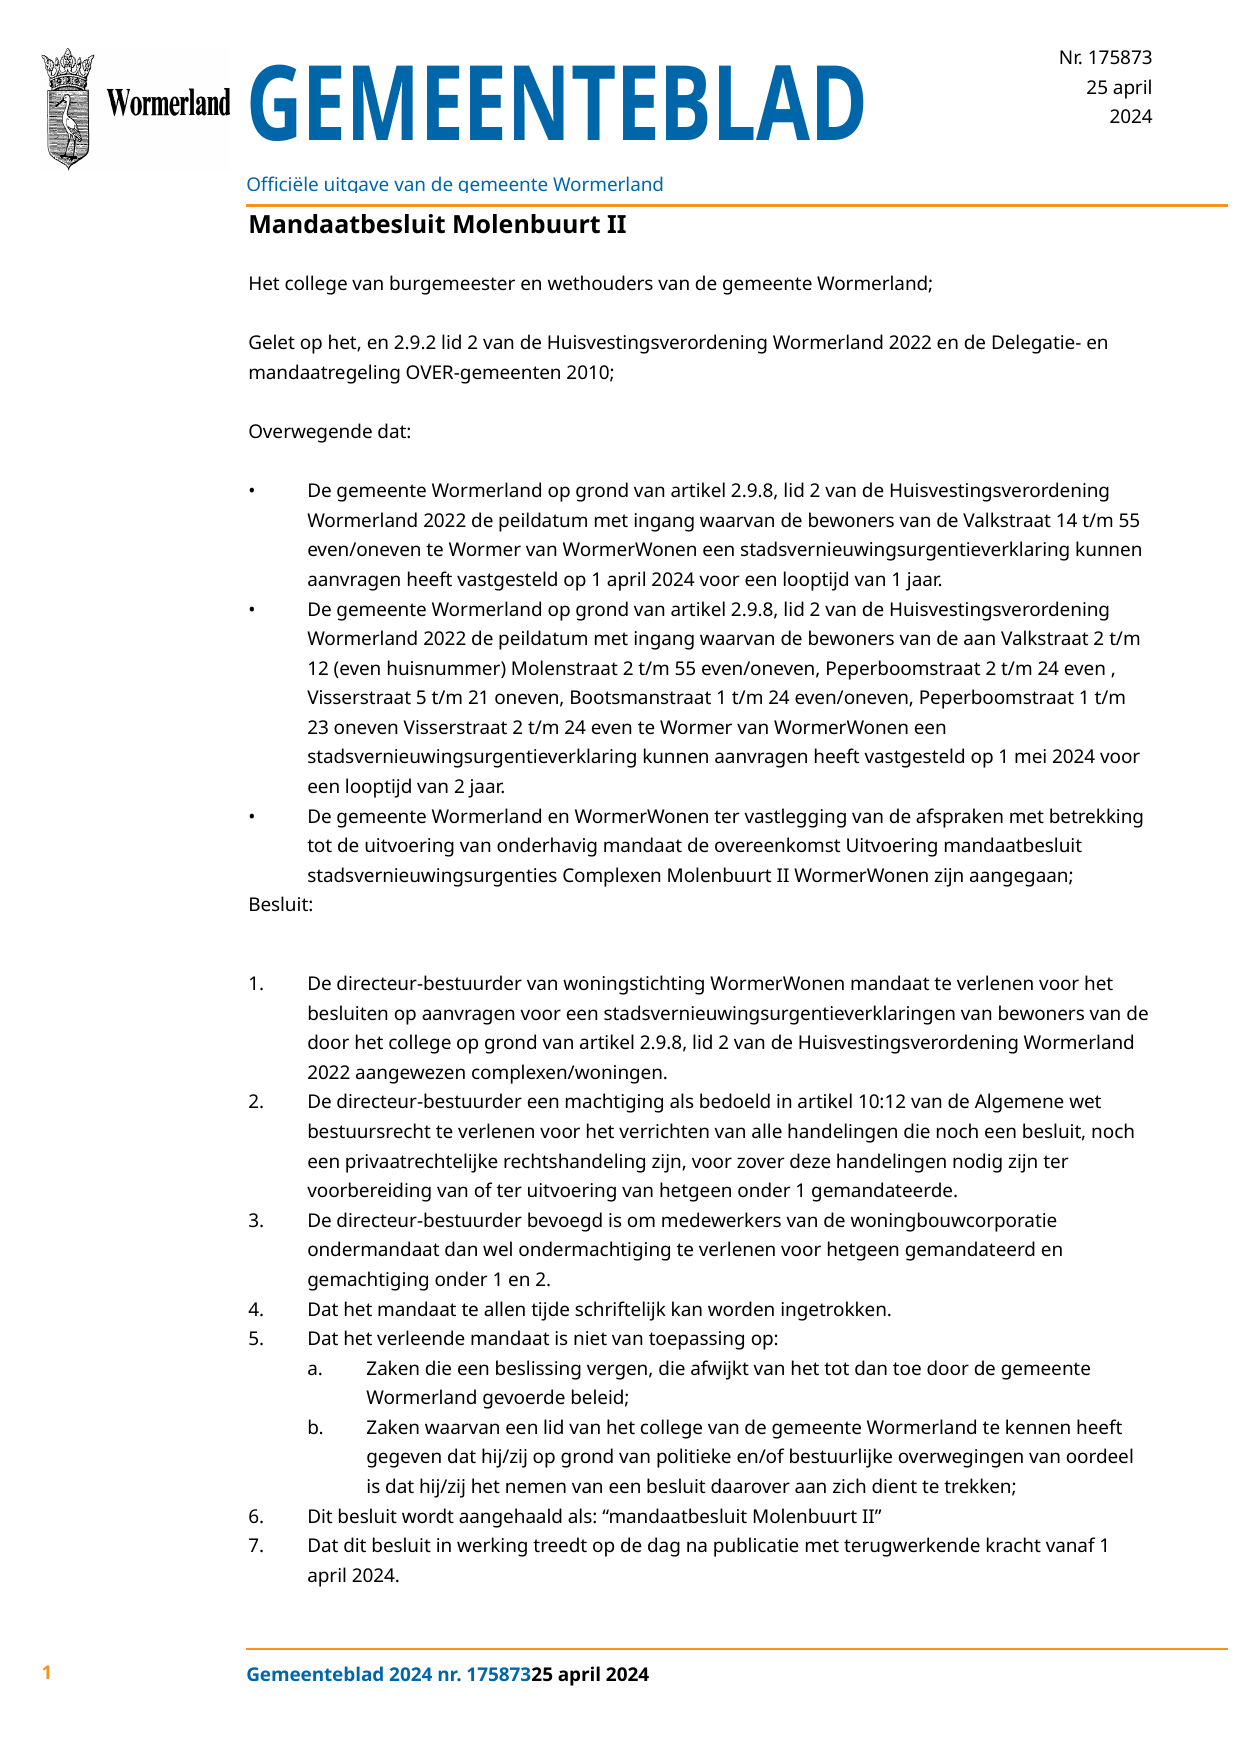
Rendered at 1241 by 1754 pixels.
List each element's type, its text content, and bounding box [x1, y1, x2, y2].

text Besluit: [248, 892, 1152, 917]
text Het college van burgemeester en wethouders van de gemeente Wormerland; [248, 270, 1152, 296]
list Dat het mandaat te allen tijde schriftelijk kan worden ingetrokken. [248, 1296, 1152, 1322]
list Dit besluit wordt aangehaald als: “mandaatbesluit Molenbuurt II” [248, 1503, 1152, 1529]
text Gelet op het, en 2.9.2 lid 2 van de Huisvestingsverordening Wormerland 2022 en de Delegatie- en mandaatregeling OVER-gemeenten 2010; [248, 329, 1152, 385]
list De directeur-bestuurder een machtiging als bedoeld in artikel 10:12 van de Algemene wet bestuursrecht te verlenen voor het verrichten van alle handelingen die noch een besluit, noch een privaatrechtelijke rechtshandeling zijn, voor zover deze handelingen nodig zijn ter voorbereiding van of ter uitvoering van hetgeen onder 1 gemandateerde. [248, 1089, 1152, 1203]
list De gemeente Wormerland op grond van artikel 2.9.8, lid 2 van de Huisvestingsverordening Wormerland 2022 de peildatum met ingang waarvan de bewoners van de Valkstraat 14 t/m 55 even/oneven te Wormer van WormerWonen een stadsvernieuwingsurgentieverklaring kunnen aanvragen heeft vastgesteld op 1 april 2024 voor een looptijd van 1 jaar. [248, 477, 1152, 592]
list De directeur-bestuurder bevoegd is om medewerkers van de woningbouwcorporatie ondermandaat dan wel ondermachtiging te verlenen voor hetgeen gemandateerd en gemachtiging onder 1 en 2. [248, 1207, 1152, 1292]
list Zaken die een beslissing vergen, die afwijkt van het tot dan toe door de gemeente Wormerland gevoerde beleid; [307, 1355, 1152, 1410]
list De gemeente Wormerland op grond van artikel 2.9.8, lid 2 van de Huisvestingsverordening Wormerland 2022 de peildatum met ingang waarvan de bewoners van de aan Valkstraat 2 t/m 12 (even huisnummer) Molenstraat 2 t/m 55 even/oneven, Peperboomstraat 2 t/m 24 even , Visserstraat 5 t/m 21 oneven, Bootsmanstraat 1 t/m 24 even/oneven, Peperboomstraat 1 t/m 23 oneven Visserstraat 2 t/m 24 even te Wormer van WormerWonen een stadsvernieuwingsurgentieverklaring kunnen aanvragen heeft vastgesteld op 1 mei 2024 voor een looptijd van 2 jaar. [248, 596, 1152, 799]
list Dat dit besluit in werking treedt op de dag na publicatie met terugwerkende kracht vanaf 1 april 2024. [248, 1532, 1152, 1588]
text Mandaatbesluit Molenbuurt II [248, 207, 1152, 241]
list Dat het verleende mandaat is niet van toepassing op: [248, 1325, 1152, 1351]
picture [41, 47, 231, 172]
list De gemeente Wormerland en WormerWonen ter vastlegging van de afspraken met betrekking tot de uitvoering van onderhavig mandaat de overeenkomst Uitvoering mandaatbesluit stadsvernieuwingsurgenties Complexen Molenbuurt II WormerWonen zijn aangegaan; [248, 803, 1152, 888]
text Overwegende dat: [248, 418, 1152, 444]
list De directeur-bestuurder van woningstichting WormerWonen mandaat te verlenen voor het besluiten op aanvragen voor een stadsvernieuwingsurgentieverklaringen van bewoners van de door het college op grond van artikel 2.9.8, lid 2 van de Huisvestingsverordening Wormerland 2022 aangewezen complexen/woningen. [248, 970, 1152, 1085]
list Zaken waarvan een lid van het college van de gemeente Wormerland te kennen heeft gegeven dat hij/zij op grond van politieke en/of bestuurlijke overwegingen van oordeel is dat hij/zij het nemen van een besluit daarover aan zich dient te trekken; [307, 1414, 1152, 1499]
